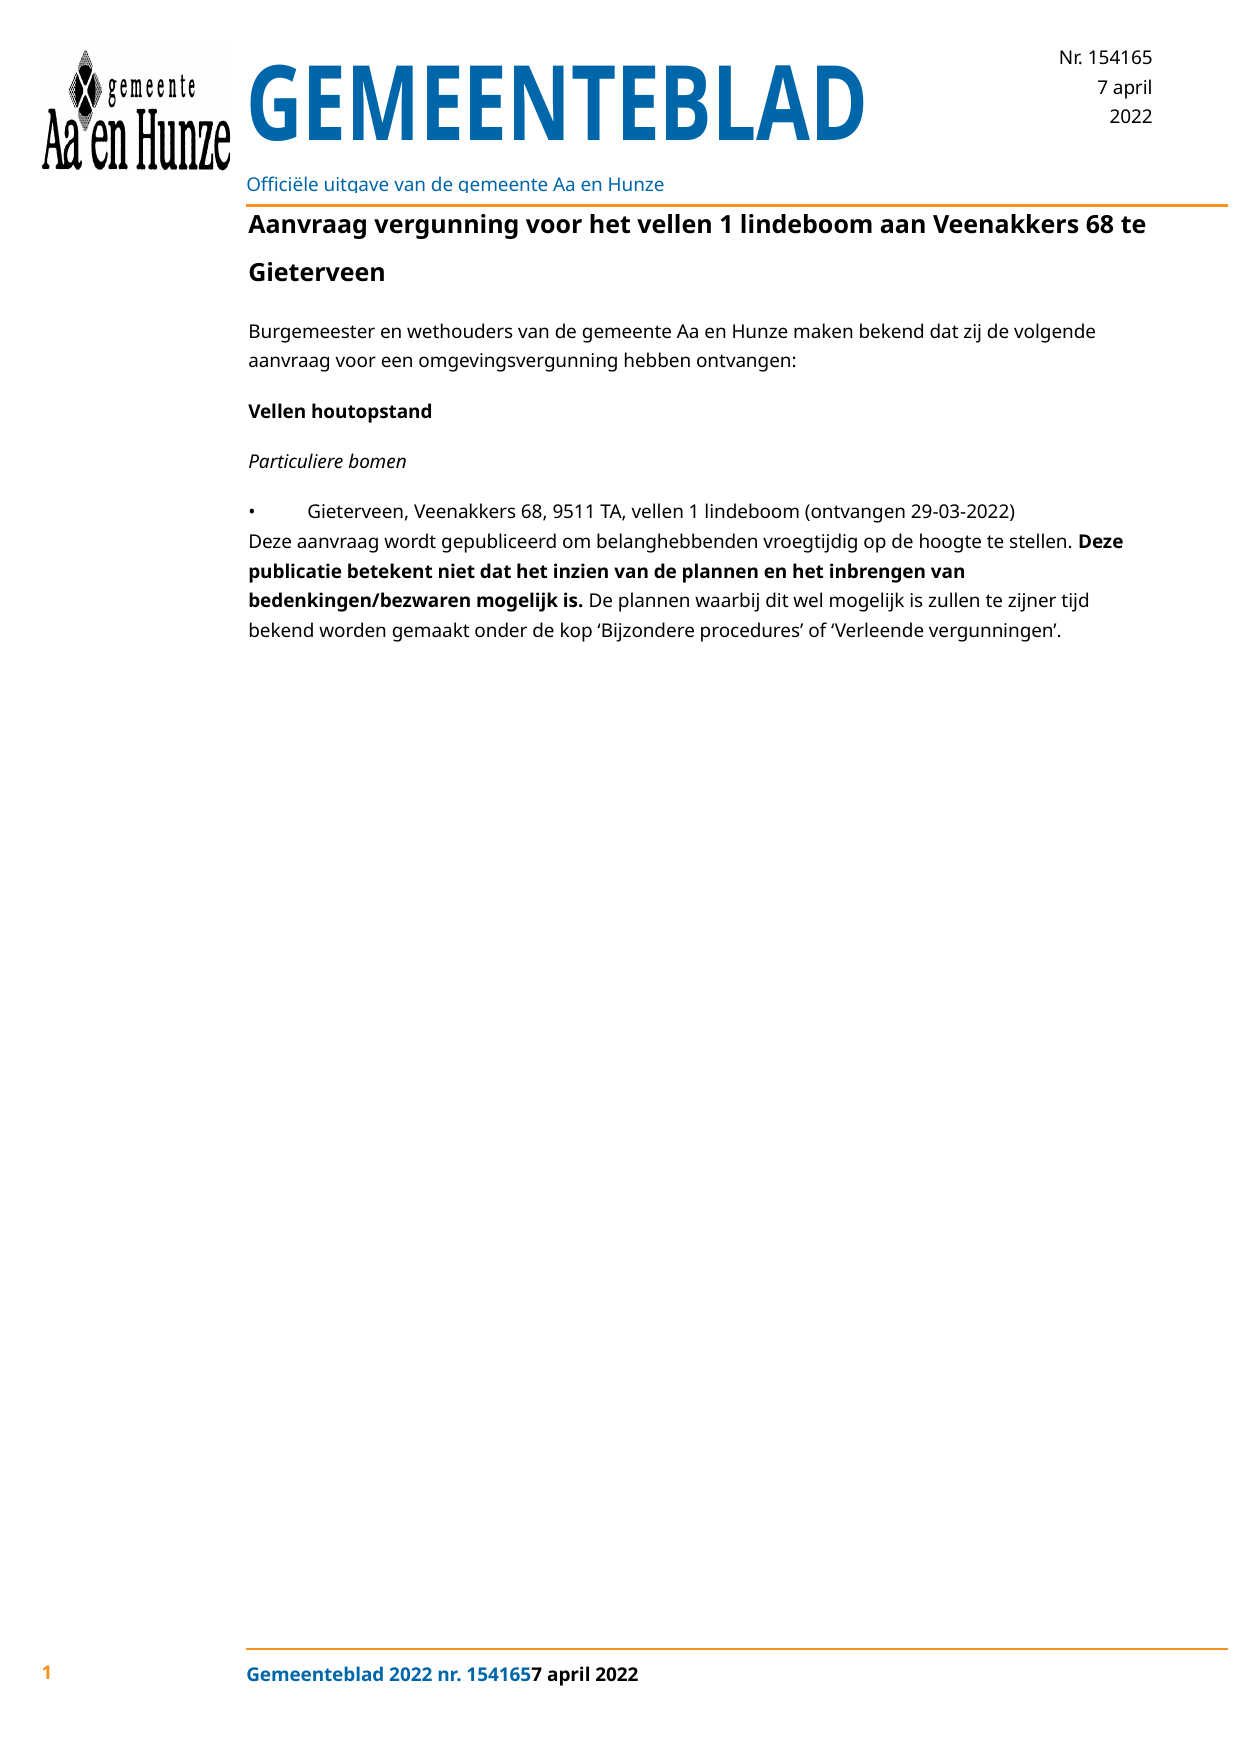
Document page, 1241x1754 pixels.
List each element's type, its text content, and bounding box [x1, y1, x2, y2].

text Aanvraag vergunning voor het vellen 1 lindeboom aan Veenakkers 68 te Gieterveen [248, 207, 1152, 288]
list Gieterveen, Veenakkers 68, 9511 TA, vellen 1 lindeboom (ontvangen 29-03-2022) [248, 499, 1152, 524]
text Burgemeester en wethouders van de gemeente Aa en Hunze maken bekend dat zij de volgende aanvraag voor een omgevingsvergunning hebben ontvangen: [248, 318, 1152, 373]
text Vellen houtopstand [248, 398, 1152, 424]
text Deze aanvraag wordt gepubliceerd om belanghebbenden vroegtijdig op de hoogte te stellen. Deze publicatie betekent niet dat het inzien van de plannen en het inbrengen van bedenkingen/bezwaren mogelijk is. De plannen waarbij dit wel mogelijk is zullen te zijner tijd bekend worden gemaakt onder de kop ‘Bijzondere procedures’ of ‘Verleende vergunningen’. [248, 528, 1152, 643]
picture [41, 47, 231, 172]
text Particuliere bomen [248, 448, 1152, 474]
